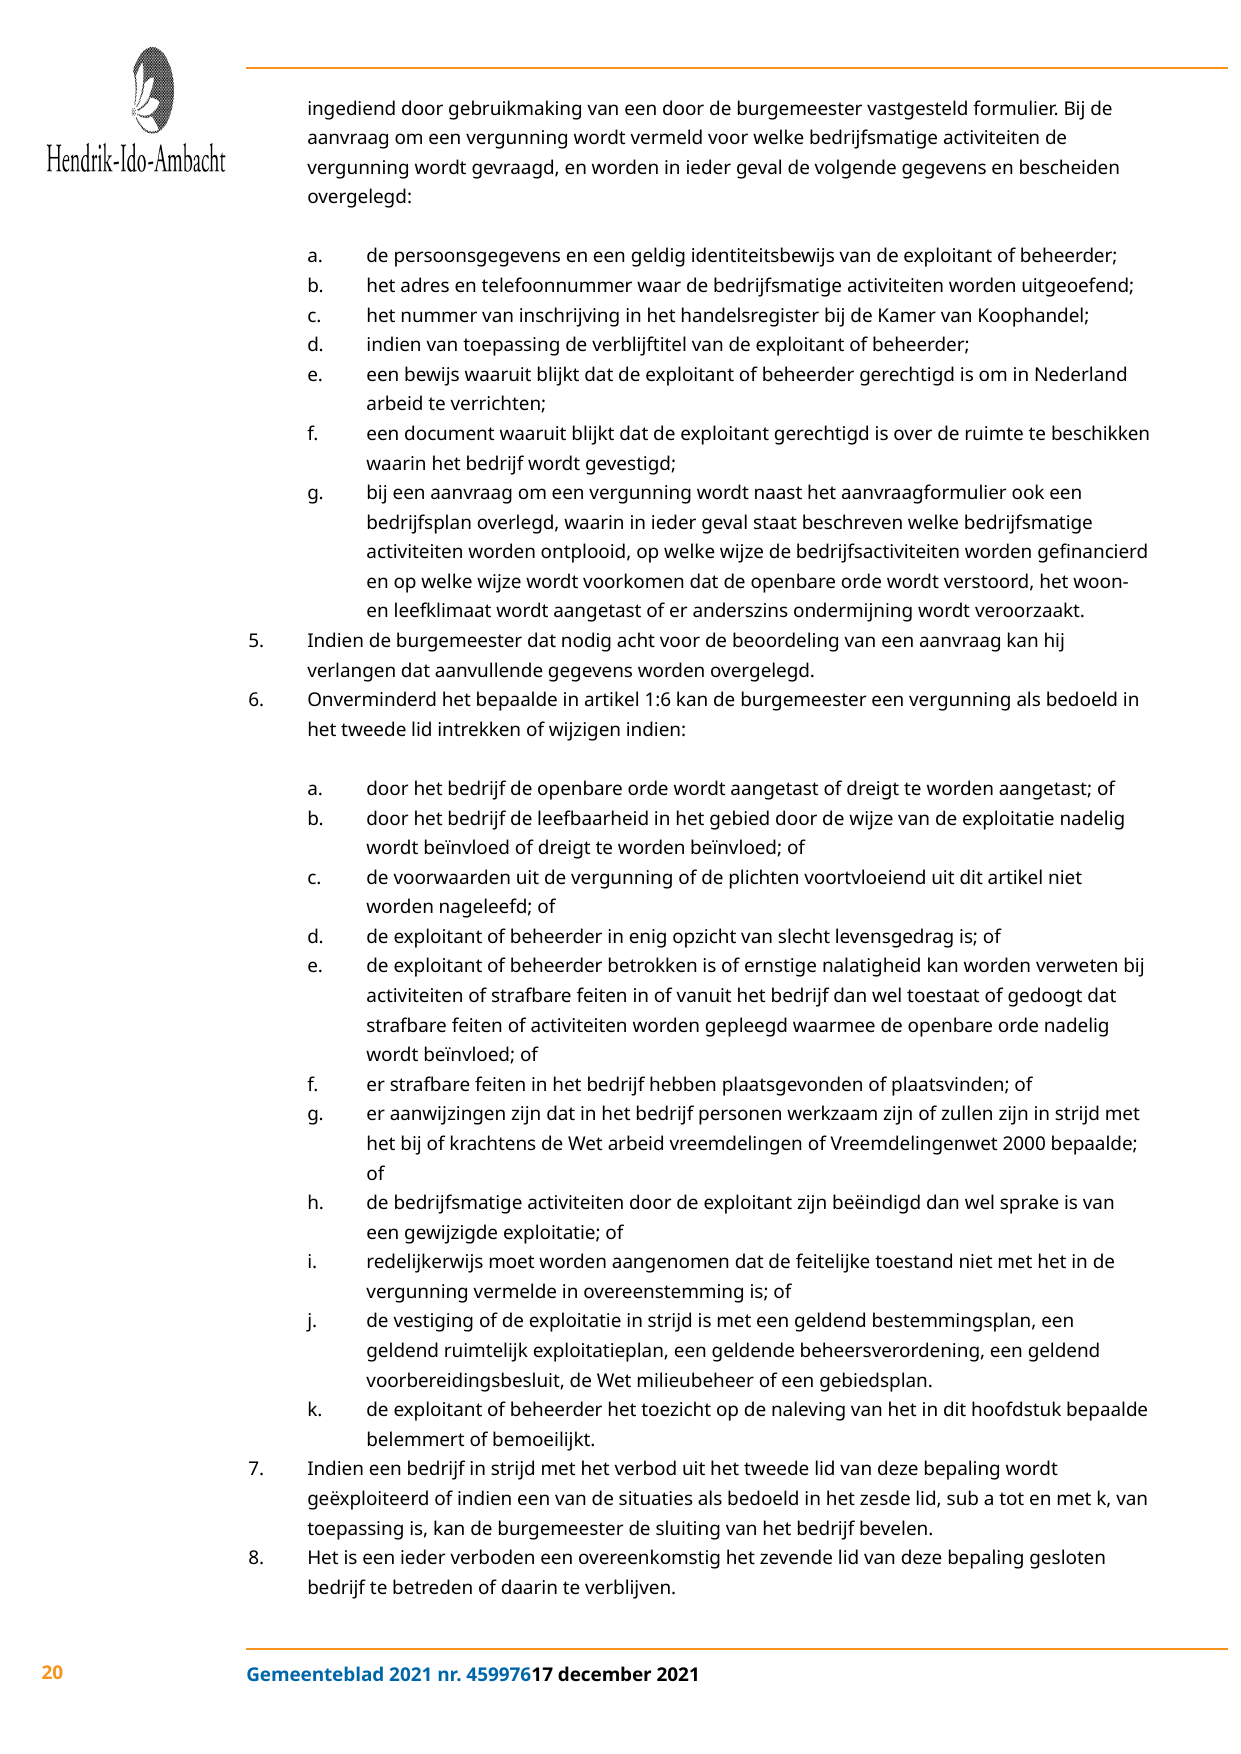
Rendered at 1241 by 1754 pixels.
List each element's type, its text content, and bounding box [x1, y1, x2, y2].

list de exploitant of beheerder in enig opzicht van slecht levensgedrag is; of [307, 923, 1152, 949]
list er aanwijzingen zijn dat in het bedrijf personen werkzaam zijn of zullen zijn in strijd met het bij of krachtens de Wet arbeid vreemdelingen of Vreemdelingenwet 2000 bepaalde; of [307, 1101, 1152, 1186]
list de exploitant of beheerder betrokken is of ernstige nalatigheid kan worden verweten bij activiteiten of strafbare feiten in of vanuit het bedrijf dan wel toestaat of gedoogt dat strafbare feiten of activiteiten worden gepleegd waarmee de openbare orde nadelig wordt beïnvloed; of [307, 953, 1152, 1067]
list door het bedrijf de leefbaarheid in het gebied door de wijze van de exploitatie nadelig wordt beïnvloed of dreigt te worden beïnvloed; of [307, 805, 1152, 860]
list ingediend door gebruikmaking van een door de burgemeester vastgesteld formulier. Bij de aanvraag om een vergunning wordt vermeld voor welke bedrijfsmatige activiteiten de vergunning wordt gevraagd, en worden in ieder geval de volgende gegevens en bescheiden overgelegd: [248, 95, 1152, 209]
list Indien een bedrijf in strijd met het verbod uit het tweede lid van deze bepaling wordt geëxploiteerd of indien een van de situaties als bedoeld in het zesde lid, sub a tot en met k, van toepassing is, kan de burgemeester de sluiting van het bedrijf bevelen. [248, 1456, 1152, 1541]
list indien van toepassing de verblijftitel van de exploitant of beheerder; [307, 331, 1152, 357]
list door het bedrijf de openbare orde wordt aangetast of dreigt te worden aangetast; of [307, 775, 1152, 801]
list Het is een ieder verboden een overeenkomstig het zevende lid van deze bepaling gesloten bedrijf te betreden of daarin te verblijven. [248, 1544, 1152, 1600]
list bij een aanvraag om een vergunning wordt naast het aanvraagformulier ook een bedrijfsplan overlegd, waarin in ieder geval staat beschreven welke bedrijfsmatige activiteiten worden ontplooid, op welke wijze de bedrijfsactiviteiten worden gefinancierd en op welke wijze wordt voorkomen dat de openbare orde wordt verstoord, het woon- en leefklimaat wordt aangetast of er anderszins ondermijning wordt veroorzaakt. [307, 479, 1152, 623]
list de bedrijfsmatige activiteiten door de exploitant zijn beëindigd dan wel sprake is van een gewijzigde exploitatie; of [307, 1189, 1152, 1245]
list Indien de burgemeester dat nodig acht voor de beoordeling van een aanvraag kan hij verlangen dat aanvullende gegevens worden overgelegd. [248, 627, 1152, 683]
list een bewijs waaruit blijkt dat de exploitant of beheerder gerechtigd is om in Nederland arbeid te verrichten; [307, 361, 1152, 416]
list het adres en telefoonnummer waar de bedrijfsmatige activiteiten worden uitgeoefend; [307, 272, 1152, 298]
list de exploitant of beheerder het toezicht op de naleving van het in dit hoofdstuk bepaalde belemmert of bemoeilijkt. [307, 1396, 1152, 1452]
list een document waaruit blijkt dat de exploitant gerechtigd is over de ruimte te beschikken waarin het bedrijf wordt gevestigd; [307, 420, 1152, 476]
list Onverminderd het bepaalde in artikel 1:6 kan de burgemeester een vergunning als bedoeld in het tweede lid intrekken of wijzigen indien: [248, 686, 1152, 742]
list de voorwaarden uit de vergunning of de plichten voortvloeiend uit dit artikel niet worden nageleefd; of [307, 864, 1152, 919]
list redelijkerwijs moet worden aangenomen dat de feitelijke toestand niet met het in de vergunning vermelde in overeenstemming is; of [307, 1248, 1152, 1304]
list de persoonsgegevens en een geldig identiteitsbewijs van de exploitant of beheerder; [307, 243, 1152, 268]
list er strafbare feiten in het bedrijf hebben plaatsgevonden of plaatsvinden; of [307, 1071, 1152, 1097]
picture [41, 47, 231, 172]
list het nummer van inschrijving in het handelsregister bij de Kamer van Koophandel; [307, 302, 1152, 328]
list de vestiging of de exploitatie in strijd is met een geldend bestemmingsplan, een geldend ruimtelijk exploitatieplan, een geldende beheersverordening, een geldend voorbereidingsbesluit, de Wet milieubeheer of een gebiedsplan. [307, 1308, 1152, 1393]
